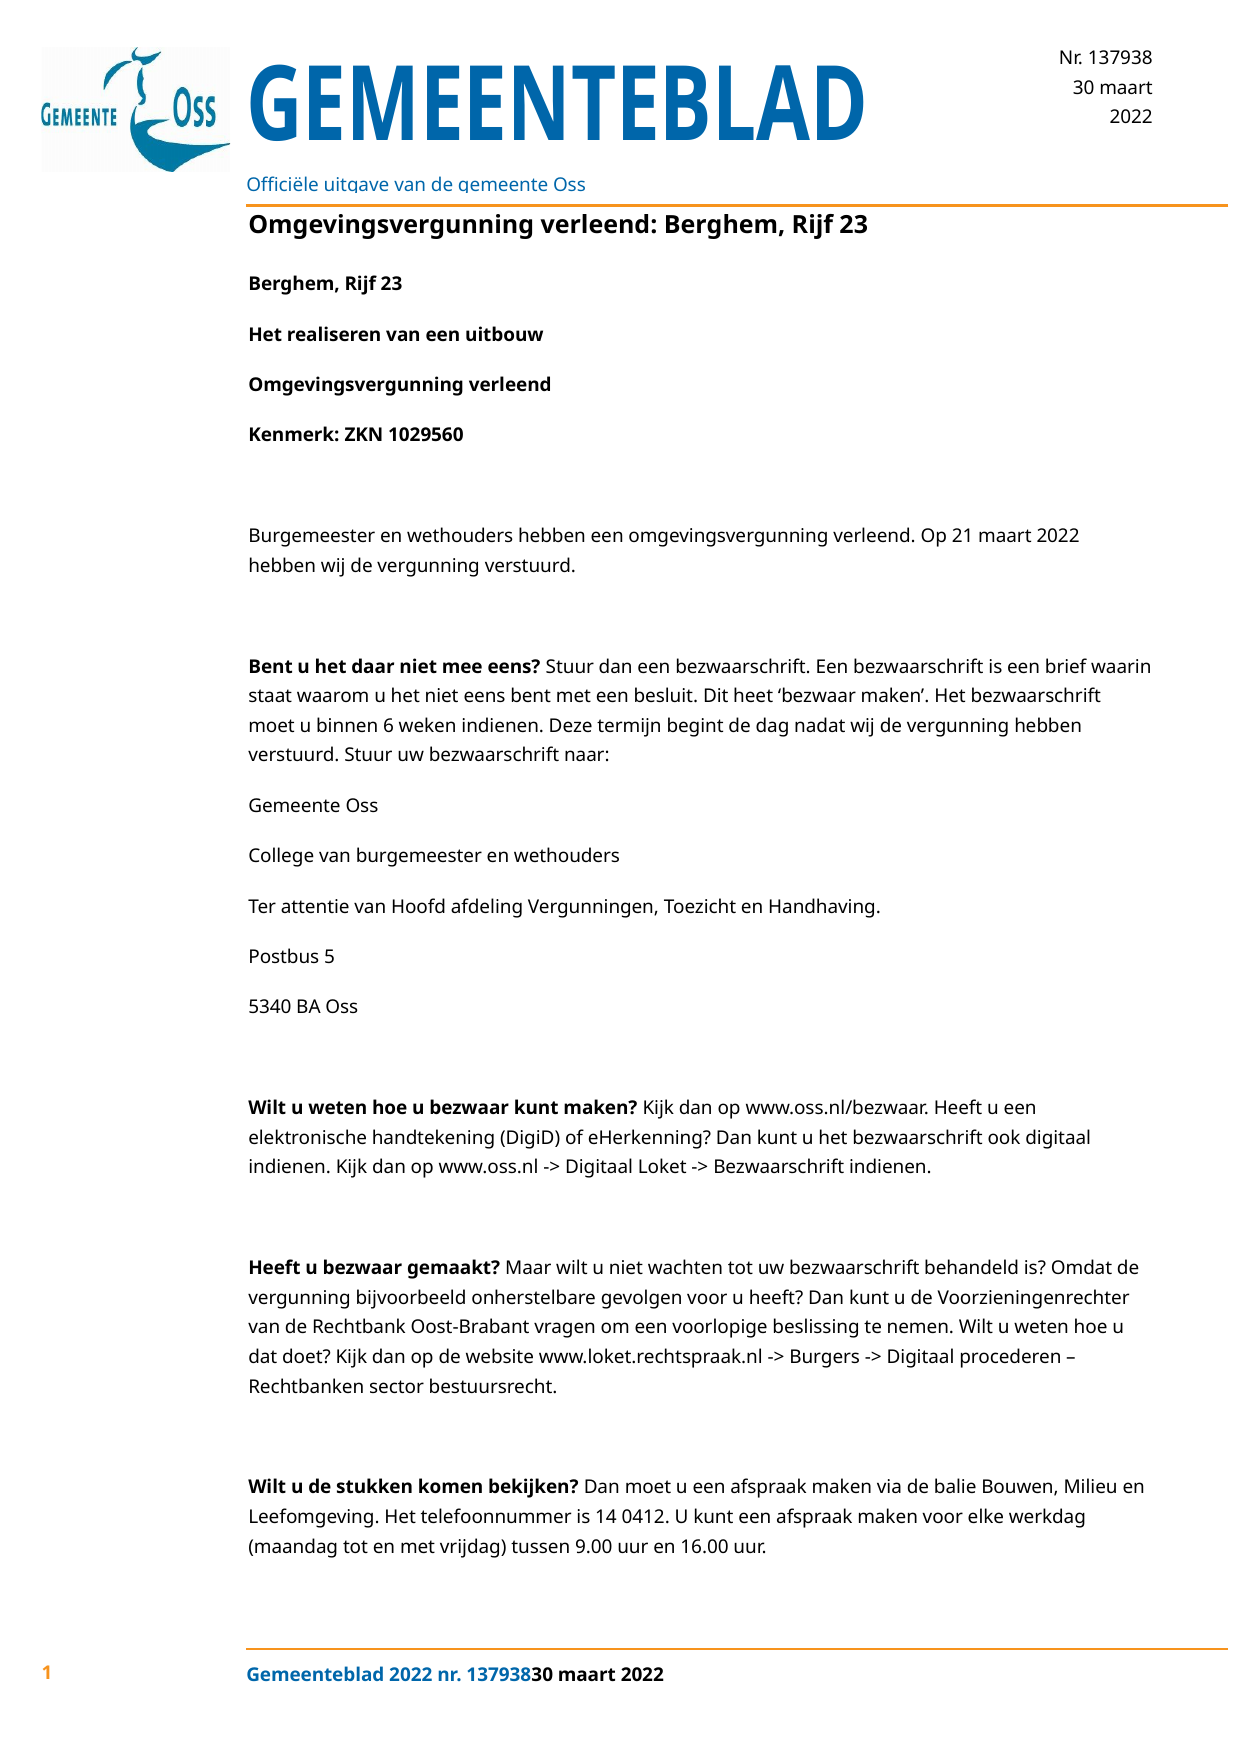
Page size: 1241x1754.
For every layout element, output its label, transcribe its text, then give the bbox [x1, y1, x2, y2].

text Burgemeester en wethouders hebben een omgevingsvergunning verleend. Op 21 maart 2022 hebben wij de vergunning verstuurd. [248, 522, 1152, 578]
text Bent u het daar niet mee eens? Stuur dan een bezwaarschrift. Een bezwaarschrift is een brief waarin staat waarom u het niet eens bent met een besluit. Dit heet ‘bezwaar maken’. Het bezwaarschrift moet u binnen 6 weken indienen. Deze termijn begint de dag nadat wij de vergunning hebben verstuurd. Stuur uw bezwaarschrift naar: [248, 653, 1152, 767]
text Omgevingsvergunning verleend: Berghem, Rijf 23 [248, 207, 1152, 241]
text Wilt u weten hoe u bezwaar kunt maken? Kijk dan op www.oss.nl/bezwaar. Heeft u een elektronische handtekening (DigiD) of eHerkenning? Dan kunt u het bezwaarschrift ook digitaal indienen. Kijk dan op www.oss.nl -> Digitaal Loket -> Bezwaarschrift indienen. [248, 1094, 1152, 1179]
text Postbus 5 [248, 943, 1152, 969]
text Kenmerk: ZKN 1029560 [248, 422, 1152, 447]
text Wilt u de stukken komen bekijken? Dan moet u een afspraak maken via de balie Bouwen, Milieu en Leefomgeving. Het telefoonnummer is 14 0412. U kunt een afspraak maken voor elke werkdag (maandag tot en met vrijdag) tussen 9.00 uur en 16.00 uur. [248, 1474, 1152, 1558]
text 5340 BA Oss [248, 994, 1152, 1019]
text Berghem, Rijf 23 [248, 270, 1152, 296]
text Omgevingsvergunning verleend [248, 371, 1152, 397]
text Gemeente Oss [248, 792, 1152, 818]
text College van burgemeester en wethouders [248, 842, 1152, 868]
text Heeft u bezwaar gemaakt? Maar wilt u niet wachten tot uw bezwaarschrift behandeld is? Omdat de vergunning bijvoorbeeld onherstelbare gevolgen voor u heeft? Dan kunt u de Voorzieningenrechter van de Rechtbank Oost-Brabant vragen om een voorlopige beslissing te nemen. Wilt u weten hoe u dat doet? Kijk dan op de website www.loket.rechtspraak.nl -> Burgers -> Digitaal procederen – Rechtbanken sector bestuursrecht. [248, 1254, 1152, 1398]
text Het realiseren van een uitbouw [248, 321, 1152, 346]
picture [41, 47, 231, 172]
text Ter attentie van Hoofd afdeling Vergunningen, Toezicht en Handhaving. [248, 893, 1152, 918]
